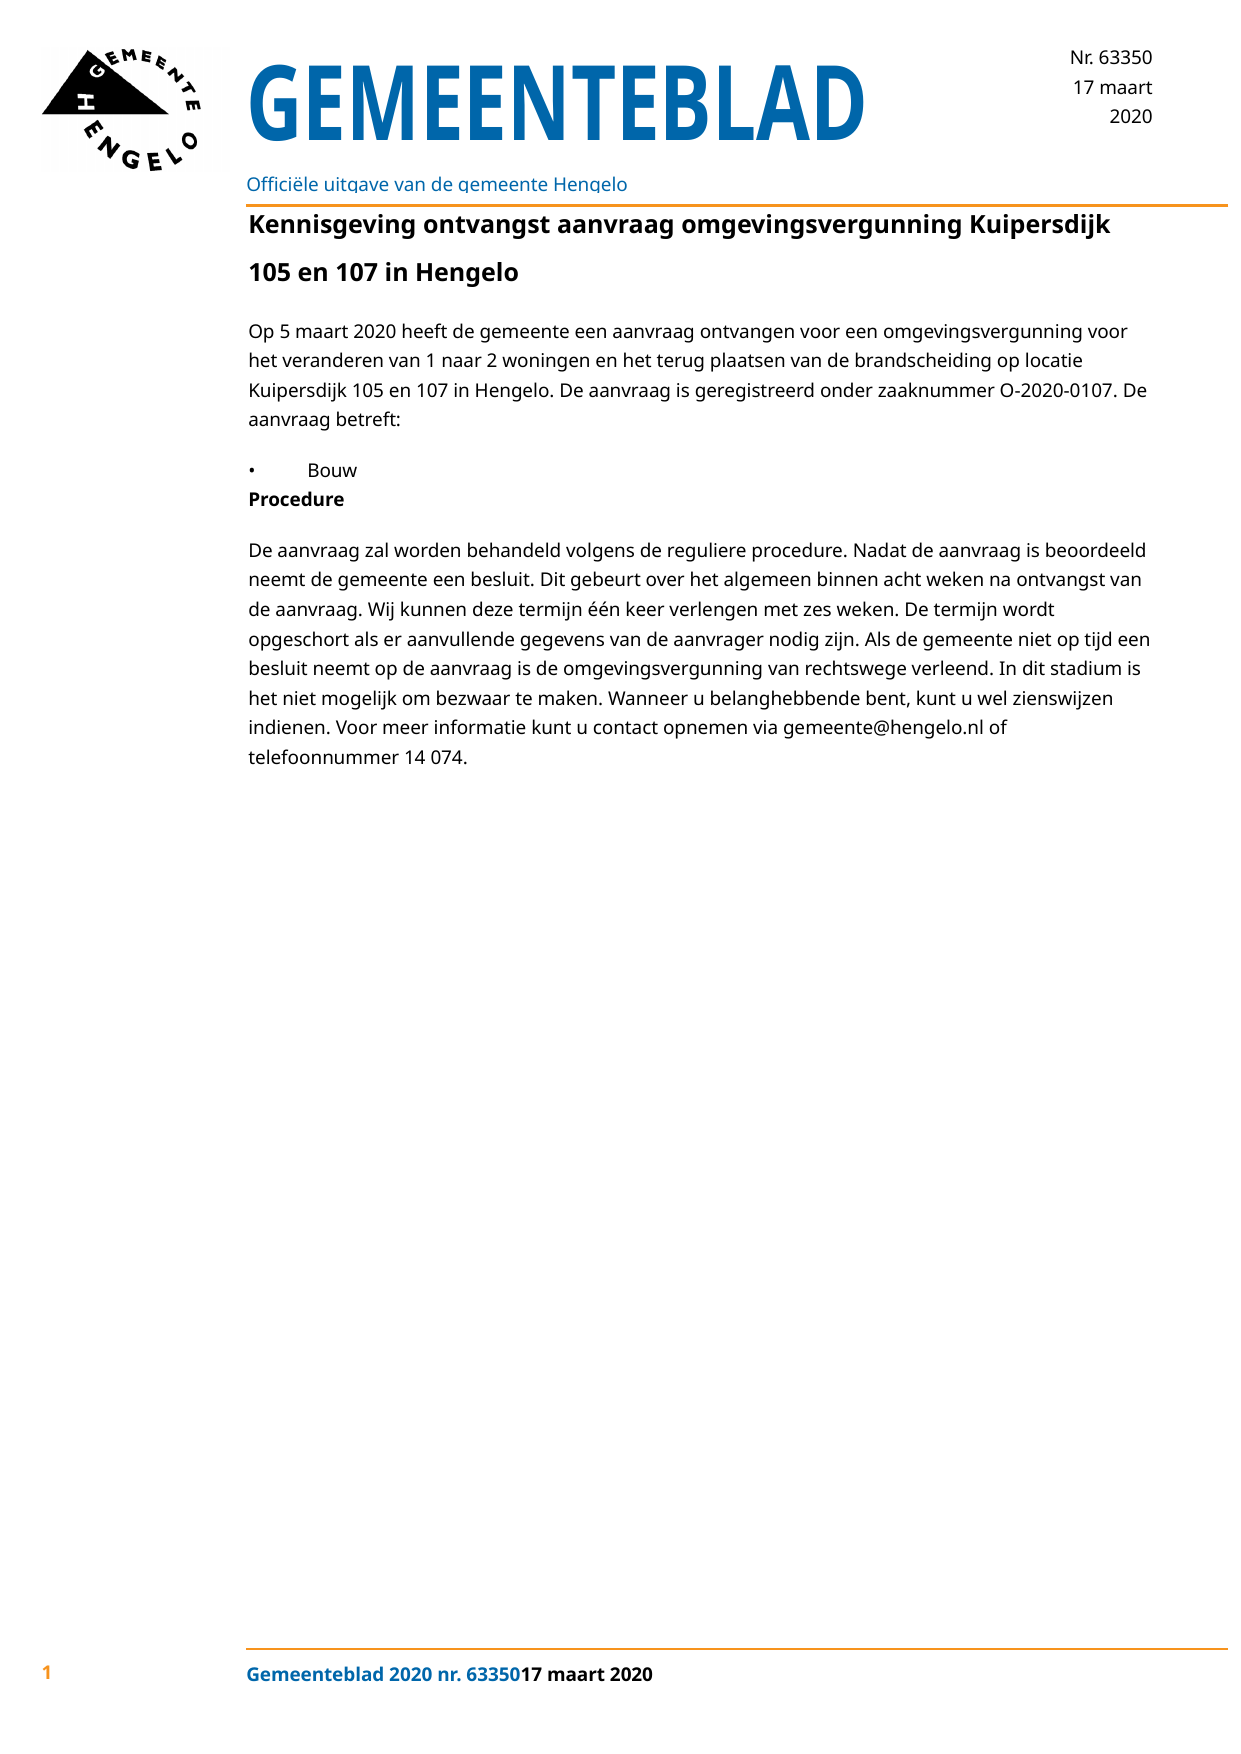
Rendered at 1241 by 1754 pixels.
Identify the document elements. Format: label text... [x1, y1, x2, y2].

text Kennisgeving ontvangst aanvraag omgevingsvergunning Kuipersdijk 105 en 107 in Hengelo [248, 207, 1152, 288]
text De aanvraag zal worden behandeld volgens de reguliere procedure. Nadat de aanvraag is beoordeeld neemt de gemeente een besluit. Dit gebeurt over het algemeen binnen acht weken na ontvangst van de aanvraag. Wij kunnen deze termijn één keer verlengen met zes weken. De termijn wordt opgeschort als er aanvullende gegevens van de aanvrager nodig zijn. Als de gemeente niet op tijd een besluit neemt op de aanvraag is de omgevingsvergunning van rechtswege verleend. In dit stadium is het niet mogelijk om bezwaar te maken. Wanneer u belanghebbende bent, kunt u wel zienswijzen indienen. Voor meer informatie kunt u contact opnemen via gemeente@hengelo.nl of telefoonnummer 14 074. [248, 537, 1152, 770]
text Procedure [248, 487, 1152, 512]
picture [41, 47, 231, 172]
text Op 5 maart 2020 heeft de gemeente een aanvraag ontvangen voor een omgevingsvergunning voor het veranderen van 1 naar 2 woningen en het terug plaatsen van de brandscheiding op locatie Kuipersdijk 105 en 107 in Hengelo. De aanvraag is geregistreerd onder zaaknummer O-2020-0107. De aanvraag betreft: [248, 318, 1152, 432]
list Bouw [248, 457, 1152, 483]
